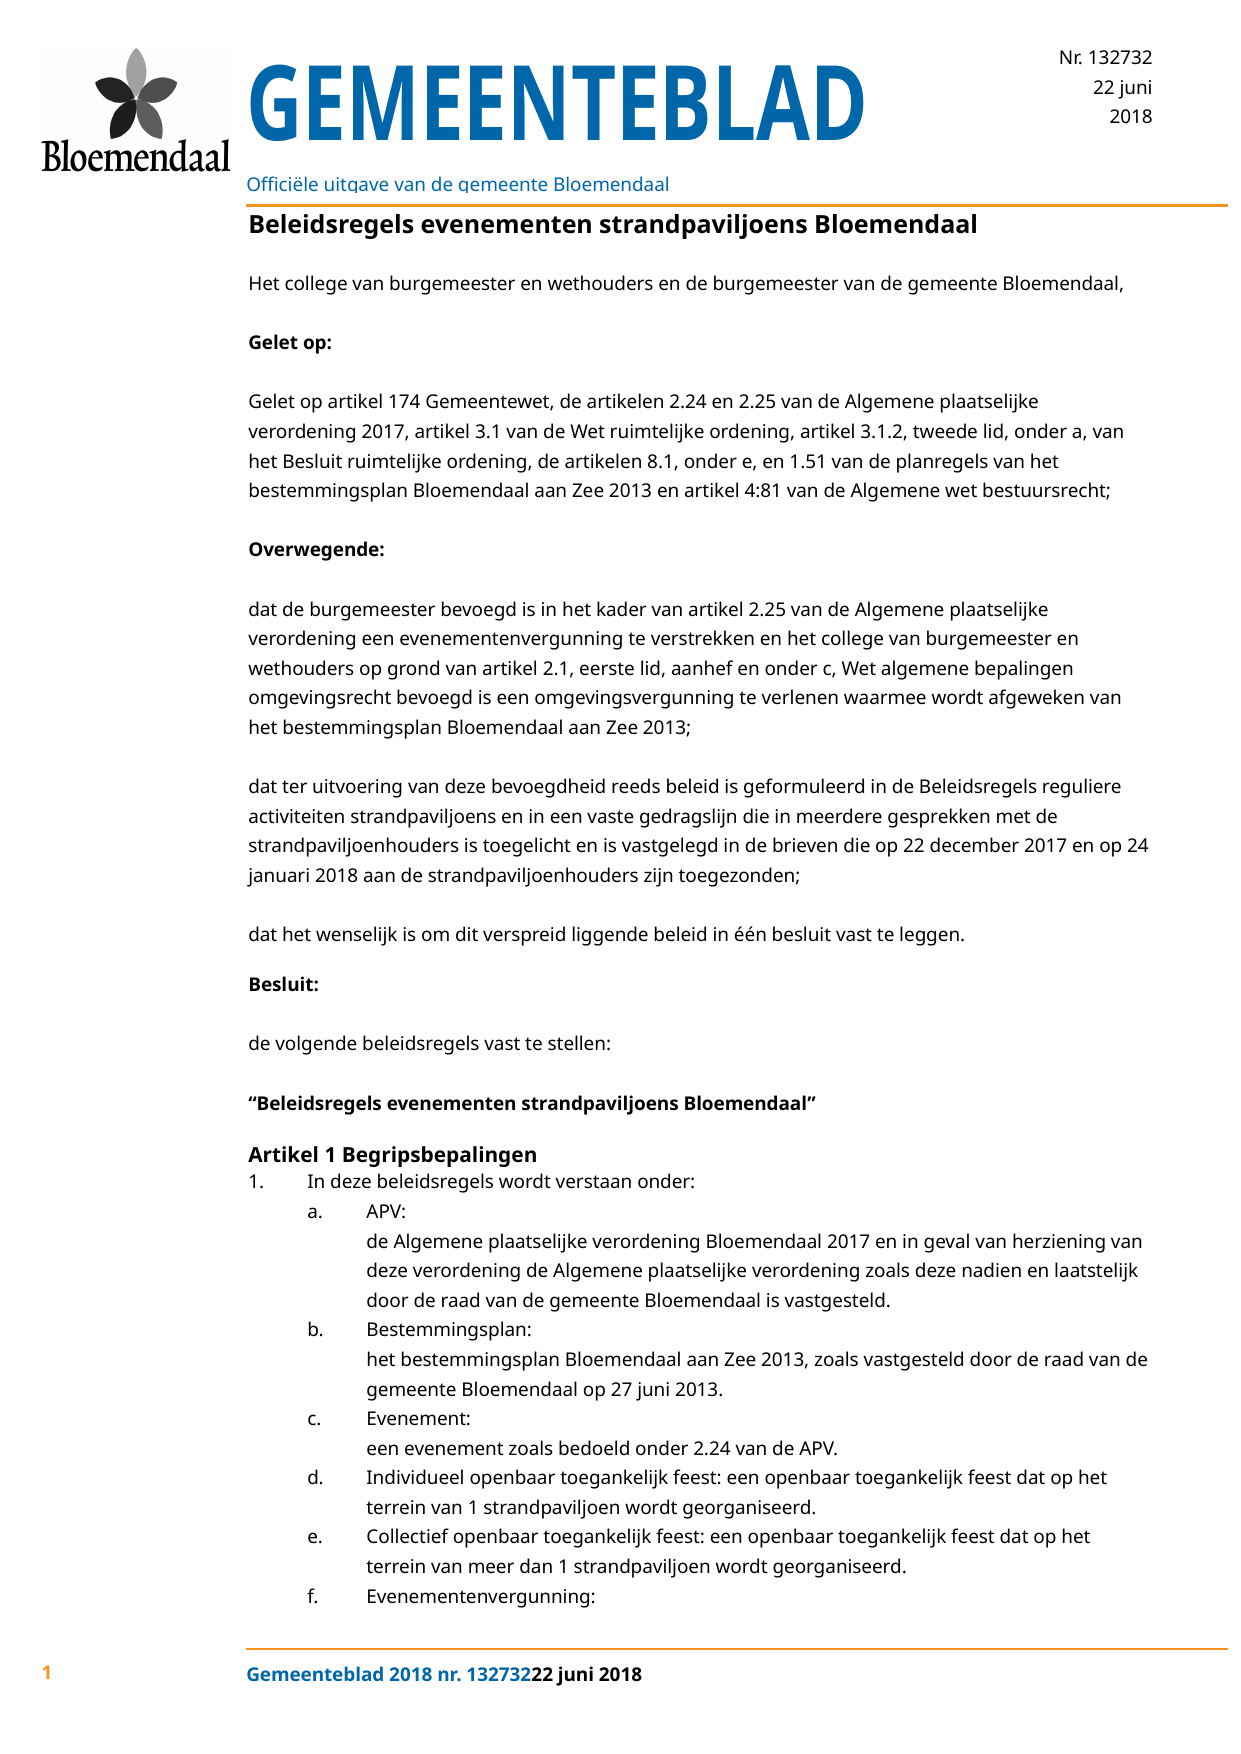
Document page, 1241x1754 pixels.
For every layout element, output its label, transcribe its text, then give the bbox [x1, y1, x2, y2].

list de Algemene plaatselijke verordening Bloemendaal 2017 en in geval van herziening van deze verordening de Algemene plaatselijke verordening zoals deze nadien en laatstelijk door de raad van de gemeente Bloemendaal is vastgesteld. [307, 1228, 1152, 1313]
text Gelet op artikel 174 Gemeentewet, de artikelen 2.24 en 2.25 van de Algemene plaatselijke verordening 2017, artikel 3.1 van de Wet ruimtelijke ordening, artikel 3.1.2, tweede lid, onder a, van het Besluit ruimtelijke ordening, de artikelen 8.1, onder e, en 1.51 van de planregels van het bestemmingsplan Bloemendaal aan Zee 2013 en artikel 4:81 van de Algemene wet bestuursrecht; [248, 389, 1152, 503]
text dat ter uitvoering van deze bevoegdheid reeds beleid is geformuleerd in de Beleidsregels reguliere activiteiten strandpaviljoens en in een vaste gedragslijn die in meerdere gesprekken met de strandpaviljoenhouders is toegelicht en is vastgelegd in de brieven die op 22 december 2017 en op 24 januari 2018 aan de strandpaviljoenhouders zijn toegezonden; [248, 773, 1152, 888]
list het bestemmingsplan Bloemendaal aan Zee 2013, zoals vastgesteld door de raad van de gemeente Bloemendaal op 27 juni 2013. [307, 1346, 1152, 1401]
list een evenement zoals bedoeld onder 2.24 van de APV. [307, 1435, 1152, 1461]
text Besluit: [248, 971, 1152, 997]
list Collectief openbaar toegankelijk feest: een openbaar toegankelijk feest dat op het terrein van meer dan 1 strandpaviljoen wordt georganiseerd. [307, 1524, 1152, 1579]
text Het college van burgemeester en wethouders en de burgemeester van de gemeente Bloemendaal, [248, 270, 1152, 296]
list In deze beleidsregels wordt verstaan onder: [248, 1169, 1152, 1194]
text de volgende beleidsregels vast te stellen: [248, 1031, 1152, 1056]
text dat het wenselijk is om dit verspreid liggende beleid in één besluit vast te leggen. [248, 921, 1152, 947]
text Gelet op: [248, 329, 1152, 355]
text Beleidsregels evenementen strandpaviljoens Bloemendaal [248, 207, 1152, 241]
picture [41, 47, 231, 172]
list Evenementenvergunning: [307, 1583, 1152, 1608]
list APV: [307, 1198, 1152, 1224]
text “Beleidsregels evenementen strandpaviljoens Bloemendaal” [248, 1090, 1152, 1116]
text Artikel 1 Begripsbepalingen [248, 1140, 1152, 1169]
list Evenement: [307, 1405, 1152, 1431]
list Individueel openbaar toegankelijk feest: een openbaar toegankelijk feest dat op het terrein van 1 strandpaviljoen wordt georganiseerd. [307, 1464, 1152, 1520]
text dat de burgemeester bevoegd is in het kader van artikel 2.25 van de Algemene plaatselijke verordening een evenementenvergunning te verstrekken en het college van burgemeester en wethouders op grond van artikel 2.1, eerste lid, aanhef en onder c, Wet algemene bepalingen omgevingsrecht bevoegd is een omgevingsvergunning te verlenen waarmee wordt afgeweken van het bestemmingsplan Bloemendaal aan Zee 2013; [248, 596, 1152, 740]
list Bestemmingsplan: [307, 1317, 1152, 1342]
text Overwegende: [248, 537, 1152, 562]
